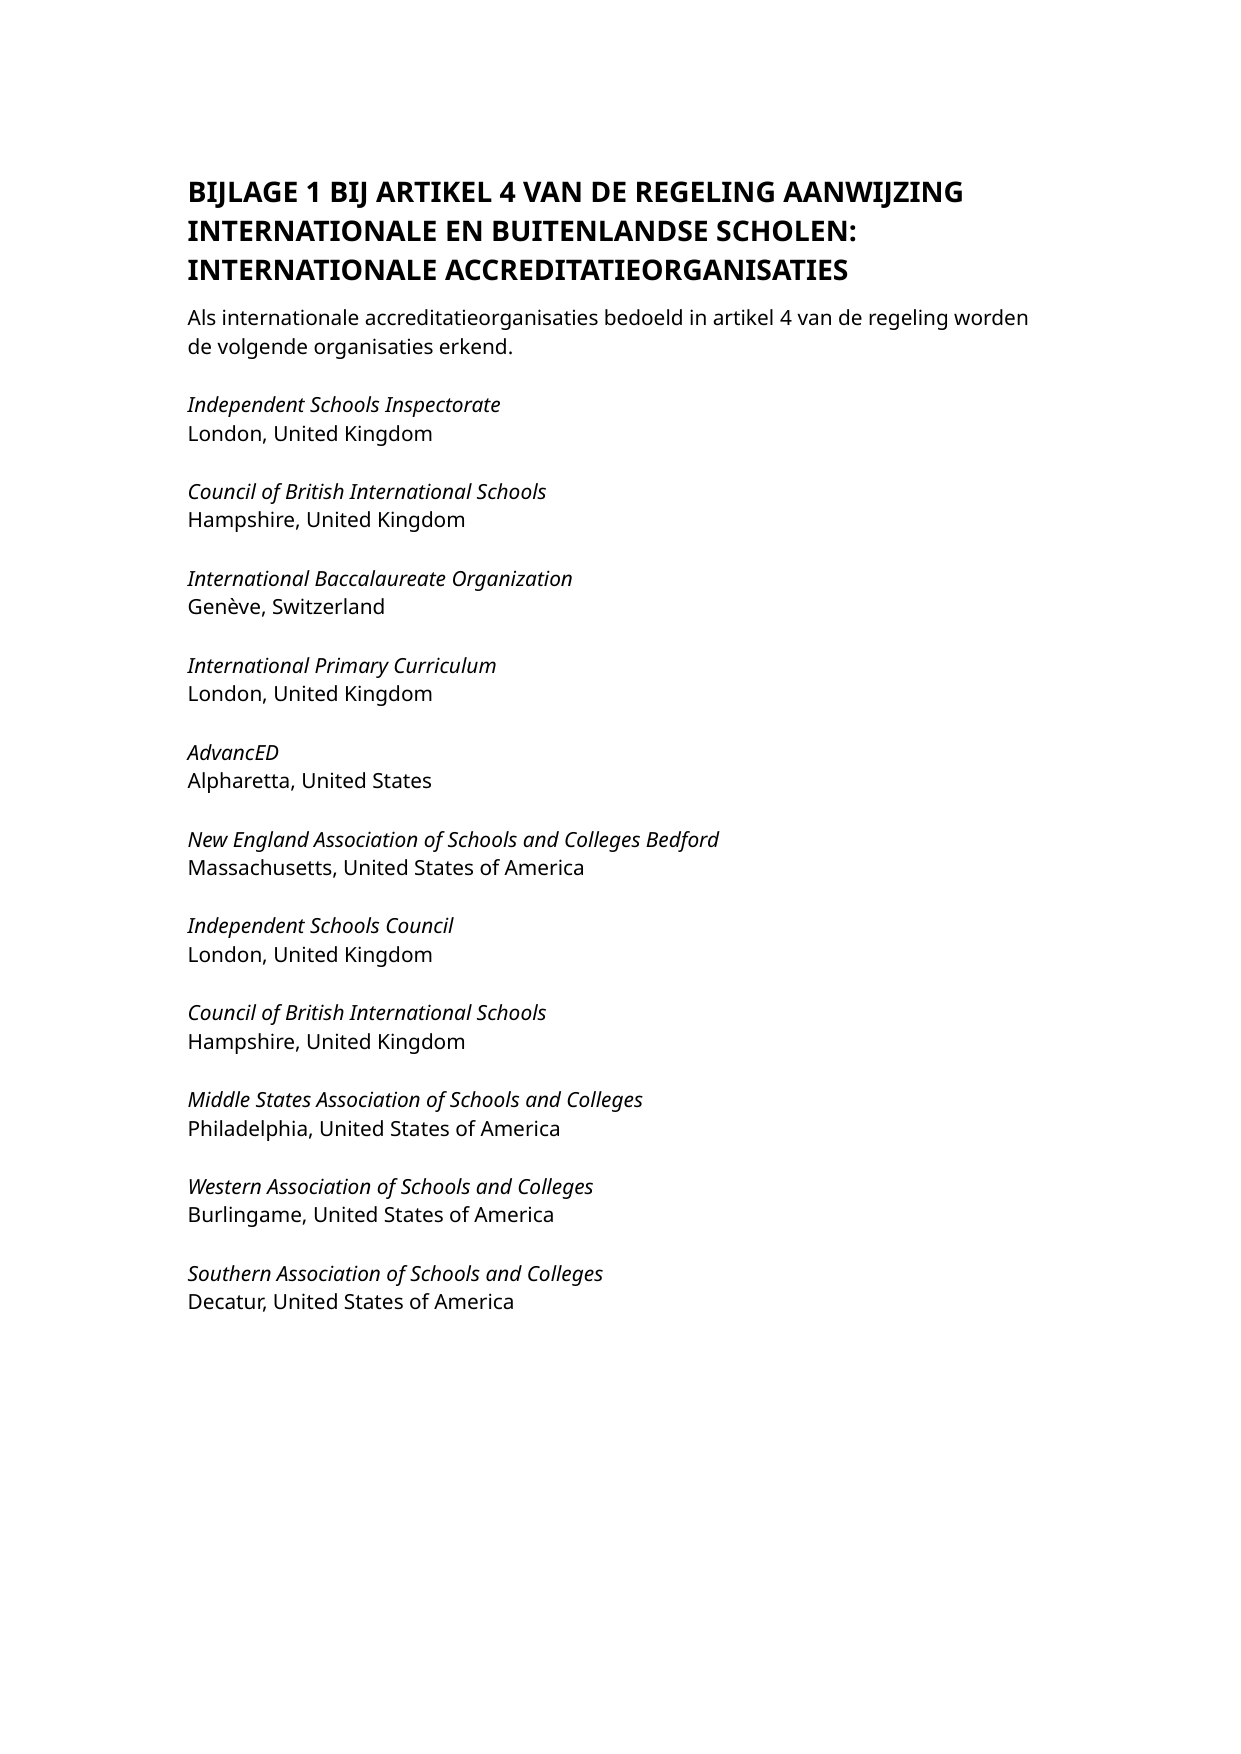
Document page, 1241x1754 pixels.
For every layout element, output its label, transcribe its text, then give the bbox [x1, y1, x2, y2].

text London, United Kingdom [187, 419, 1053, 447]
text Decatur, United States of America [187, 1287, 1053, 1316]
text Philadelphia, United States of America [187, 1114, 1053, 1142]
text Burlingame, United States of America [187, 1201, 1053, 1229]
text London, United Kingdom [187, 679, 1053, 708]
text Western Association of Schools and Colleges [187, 1172, 1053, 1201]
text International Primary Curriculum [187, 651, 1053, 679]
text Hampshire, United Kingdom [187, 1027, 1053, 1055]
text Council of British International Schools [187, 998, 1053, 1027]
text Independent Schools Inspectorate [187, 390, 1053, 419]
text Middle States Association of Schools and Colleges [187, 1085, 1053, 1114]
text Alpharetta, United States [187, 766, 1053, 795]
text London, United Kingdom [187, 940, 1053, 968]
text International Baccalaureate Organization [187, 564, 1053, 592]
text Als internationale accreditatieorganisaties bedoeld in artikel 4 van de regeling worden de volgende organisaties erkend. [187, 303, 1053, 360]
text Southern Association of Schools and Colleges [187, 1259, 1053, 1287]
text New England Association of Schools and Colleges Bedford [187, 825, 1053, 853]
text Massachusetts, United States of America [187, 853, 1053, 882]
text Council of British International Schools [187, 477, 1053, 506]
subtitle BIJLAGE 1 BIJ ARTIKEL 4 VAN DE REGELING AANWIJZING INTERNATIONALE EN BUITENLANDSE SCHOLEN: INTERNATIONALE ACCREDITATIEORGANISATIES [187, 172, 1053, 288]
text AdvancED [187, 738, 1053, 766]
text Independent Schools Council [187, 912, 1053, 940]
text Hampshire, United Kingdom [187, 506, 1053, 534]
text Genève, Switzerland [187, 592, 1053, 621]
